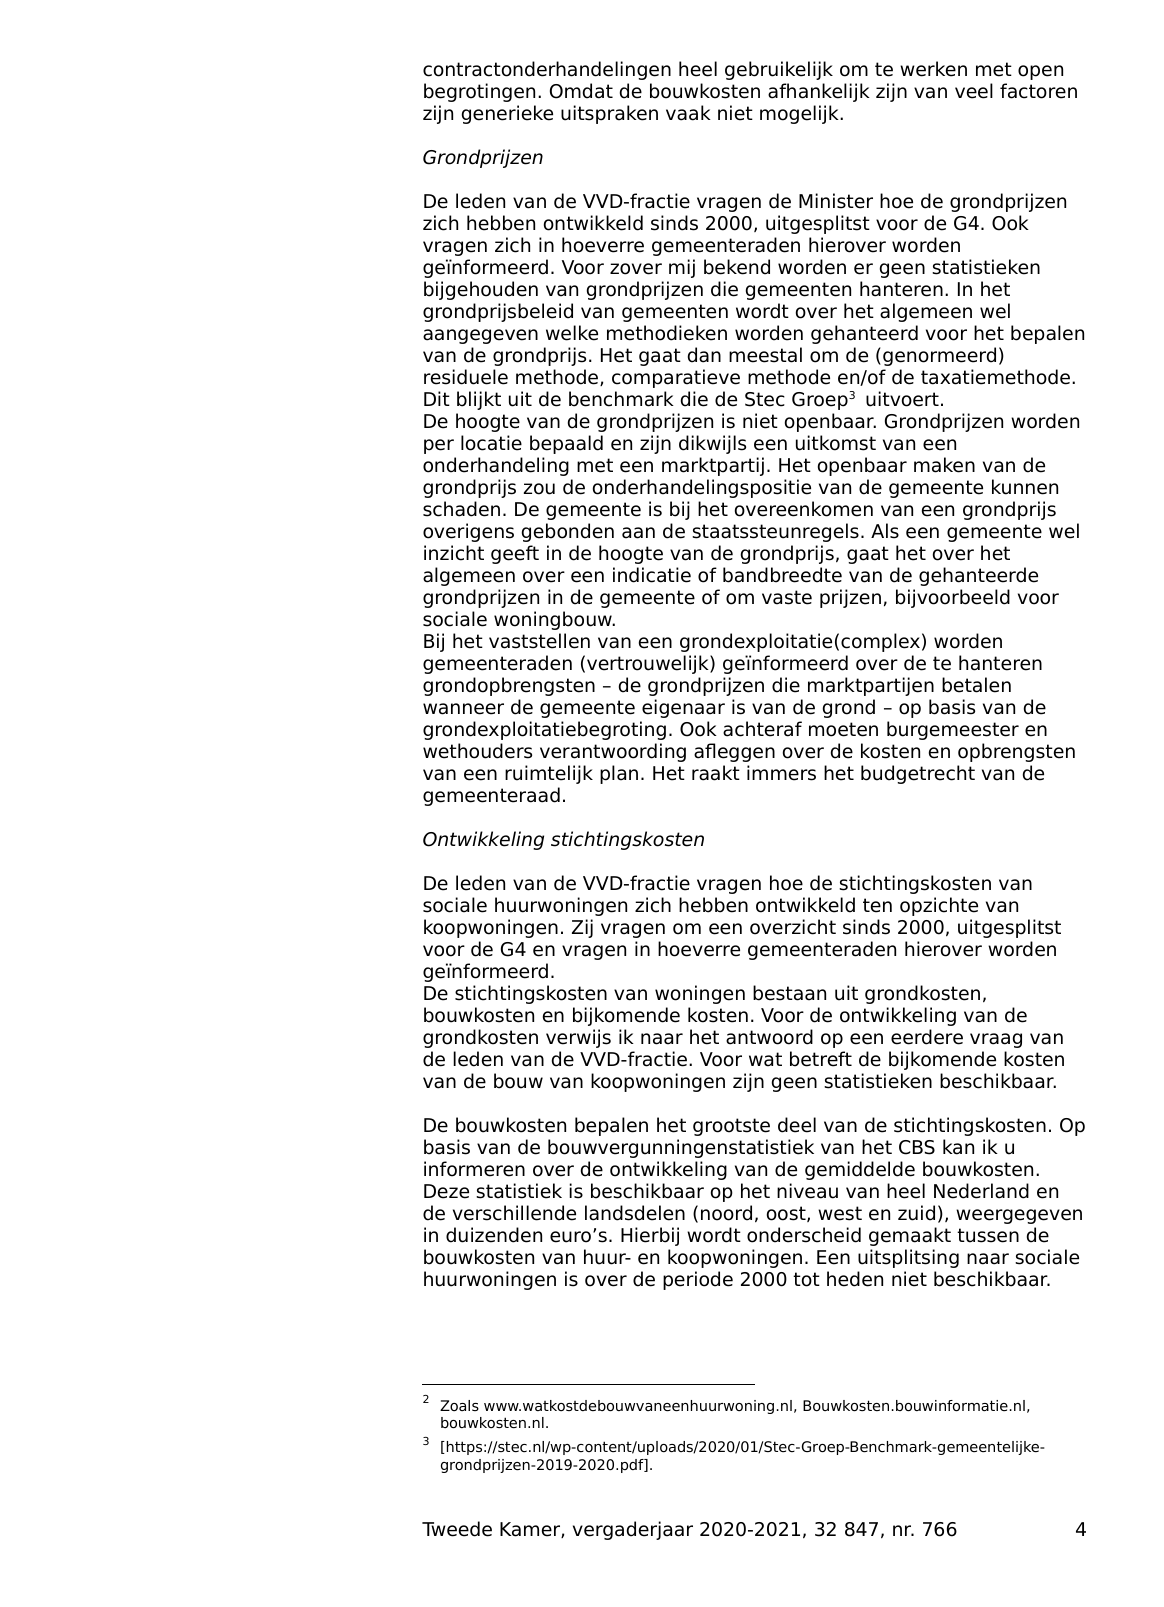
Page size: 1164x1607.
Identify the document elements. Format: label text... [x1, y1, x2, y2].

text De leden van de VVD-fractie vragen hoe de stichtingskosten van sociale huurwoningen zich hebben ontwikkeld ten opzichte van koopwoningen. Zij vragen om een overzicht sinds 2000, uitgesplitst voor de G4 en vragen in hoeverre gemeenteraden hierover worden geïnformeerd. [422, 873, 1087, 983]
text De stichtingskosten van woningen bestaan uit grondkosten, bouwkosten en bijkomende kosten. Voor de ontwikkeling van de grondkosten verwijs ik naar het antwoord op een eerdere vraag van de leden van de VVD-fractie. Voor wat betreft de bijkomende kosten van de bouw van koopwoningen zijn geen statistieken beschikbaar. [422, 983, 1087, 1093]
text De leden van de VVD-fractie vragen de Minister hoe de grondprijzen zich hebben ontwikkeld sinds 2000, uitgesplitst voor de G4. Ook vragen zich in hoeverre gemeenteraden hierover worden geïnformeerd. Voor zover mij bekend worden er geen statistieken bijgehouden van grondprijzen die gemeenten hanteren. In het grondprijsbeleid van gemeenten wordt over het algemeen wel aangegeven welke methodieken worden gehanteerd voor het bepalen van de grondprijs. Het gaat dan meestal om de (genormeerd) residuele methode, comparatieve methode en/of de taxatiemethode. Dit blijkt uit de benchmark die de Stec Groep uitvoert. [422, 191, 1087, 411]
text Bij het vaststellen van een grondexploitatie(complex) worden gemeenteraden (vertrouwelijk) geïnformeerd over de te hanteren grondopbrengsten – de grondprijzen die marktpartijen betalen wanneer de gemeente eigenaar is van de grond – op basis van de grondexploitatiebegroting. Ook achteraf moeten burgemeester en wethouders verantwoording afleggen over de kosten en opbrengsten van een ruimtelijk plan. Het raakt immers het budgetrecht van de gemeenteraad. [422, 631, 1087, 807]
text Zoals www.watkostdebouwvaneenhuurwoning.nl, Bouwkosten.bouwinformatie.nl, bouwkosten.nl. [422, 1393, 1087, 1432]
text [https://stec.nl/wp-content/uploads/2020/01/Stec-Groep-Benchmark-gemeentelijke-grondprijzen-2019-2020.pdf]. [422, 1435, 1087, 1474]
subtitle Grondprijzen [422, 147, 1087, 169]
text De hoogte van de grondprijzen is niet openbaar. Grondprijzen worden per locatie bepaald en zijn dikwijls een uitkomst van een onderhandeling met een marktpartij. Het openbaar maken van de grondprijs zou de onderhandelingspositie van de gemeente kunnen schaden. De gemeente is bij het overeenkomen van een grondprijs overigens gebonden aan de staatssteunregels. Als een gemeente wel inzicht geeft in de hoogte van de grondprijs, gaat het over het algemeen over een indicatie of bandbreedte van de gehanteerde grondprijzen in de gemeente of om vaste prijzen, bijvoorbeeld voor sociale woningbouw. [422, 411, 1087, 631]
text contractonderhandelingen heel gebruikelijk om te werken met open begrotingen. Omdat de bouwkosten afhankelijk zijn van veel factoren zijn generieke uitspraken vaak niet mogelijk. [422, 59, 1087, 125]
text De bouwkosten bepalen het grootste deel van de stichtingskosten. Op basis van de bouwvergunningenstatistiek van het CBS kan ik u informeren over de ontwikkeling van de gemiddelde bouwkosten. Deze statistiek is beschikbaar op het niveau van heel Nederland en de verschillende landsdelen (noord, oost, west en zuid), weergegeven in duizenden euro’s. Hierbij wordt onderscheid gemaakt tussen de bouwkosten van huur- en koopwoningen. Een uitsplitsing naar sociale huurwoningen is over de periode 2000 tot heden niet beschikbaar. [422, 1115, 1087, 1291]
subtitle Ontwikkeling stichtingskosten [422, 829, 1087, 851]
